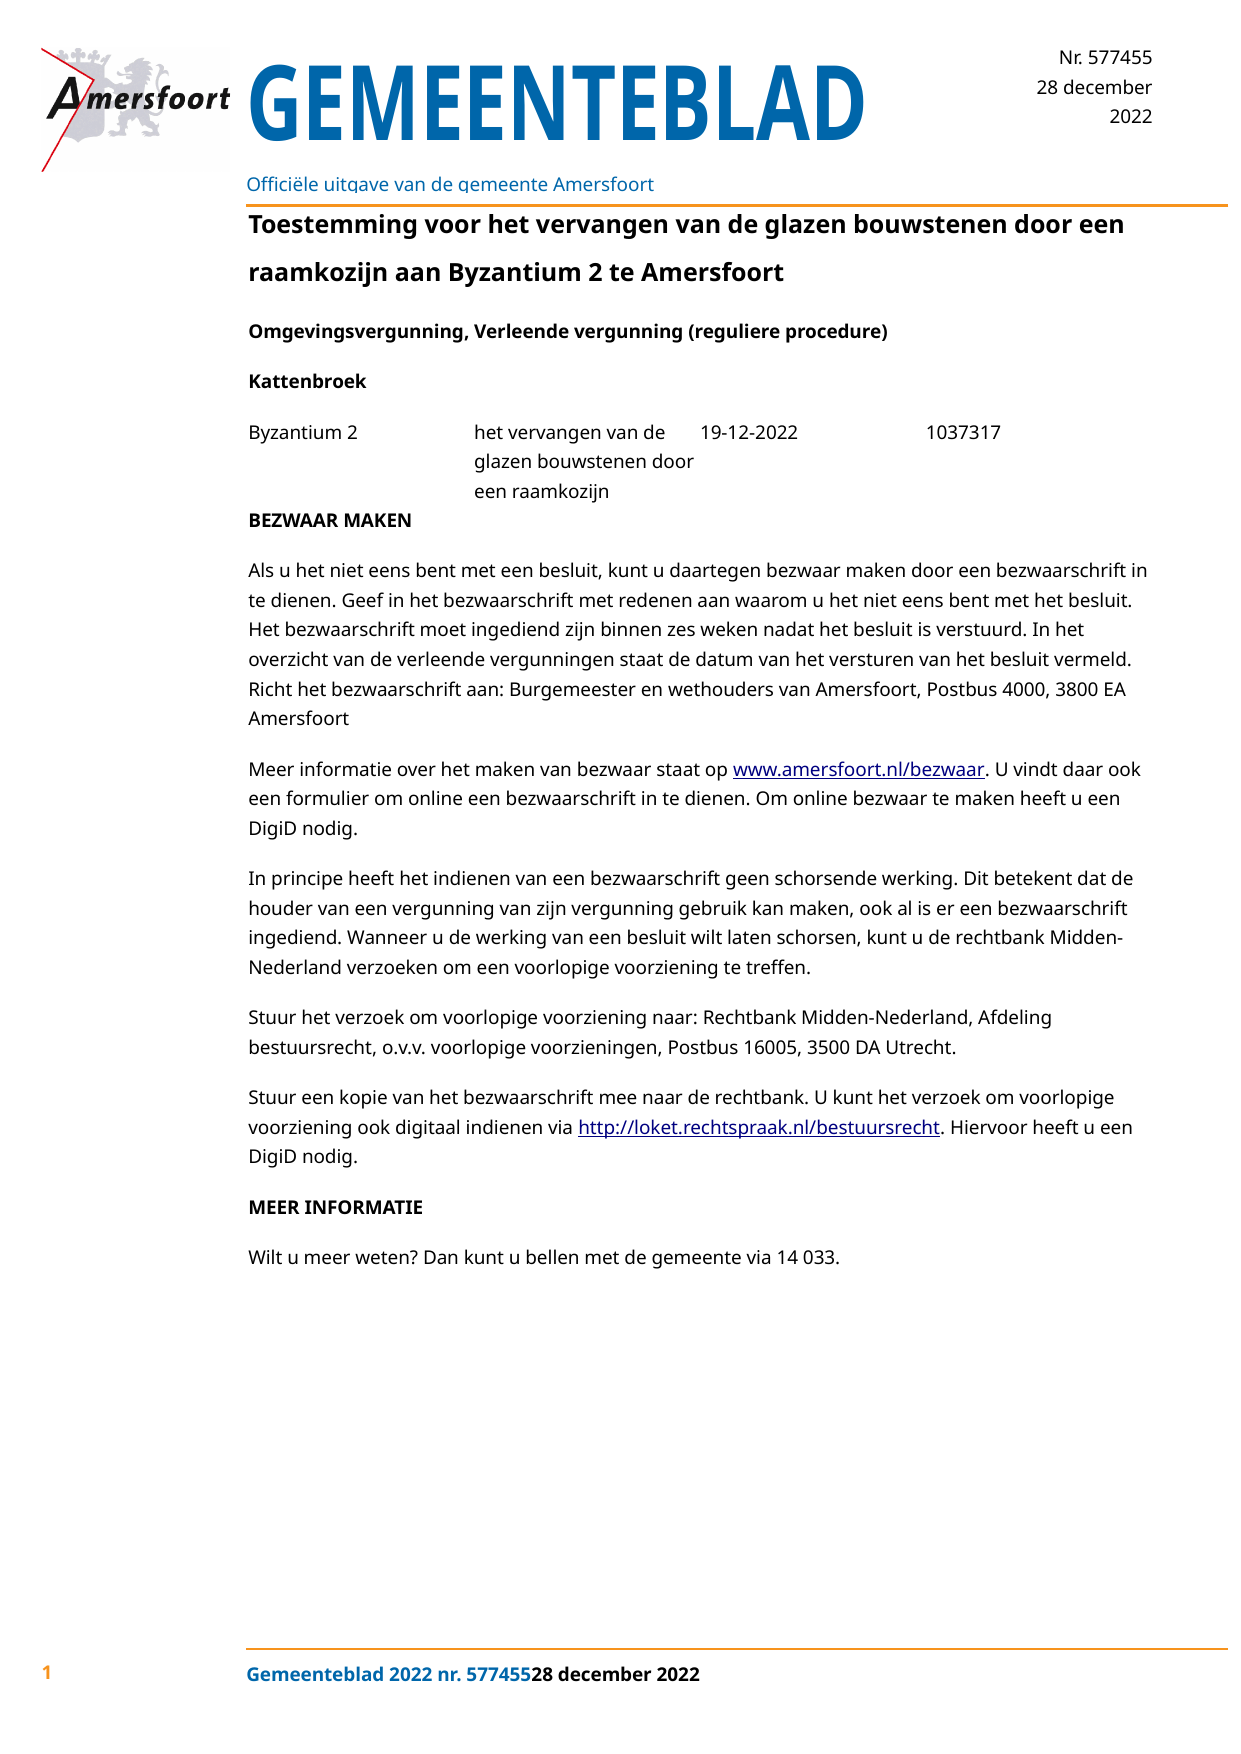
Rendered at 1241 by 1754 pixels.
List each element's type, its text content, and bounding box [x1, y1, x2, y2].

text Stuur het verzoek om voorlopige voorziening naar: Rechtbank Midden-Nederland, Afdeling bestuursrecht, o.v.v. voorlopige voorzieningen, Postbus 16005, 3500 DA Utrecht. [248, 1004, 1152, 1060]
table_header 19-12-2022 [700, 419, 926, 504]
table_header Byzantium 2 [248, 419, 474, 504]
text Toestemming voor het vervangen van de glazen bouwstenen door een raamkozijn aan Byzantium 2 te Amersfoort [248, 207, 1152, 288]
text Als u het niet eens bent met een besluit, kunt u daartegen bezwaar maken door een bezwaarschrift in te dienen. Geef in het bezwaarschrift met redenen aan waarom u het niet eens bent met het besluit. Het bezwaarschrift moet ingediend zijn binnen zes weken nadat het besluit is verstuurd. In het overzicht van de verleende vergunningen staat de datum van het versturen van het besluit vermeld. Richt het bezwaarschrift aan: Burgemeester en wethouders van Amersfoort, Postbus 4000, 3800 EA Amersfoort [248, 557, 1152, 731]
picture [41, 47, 231, 172]
table_header 1037317 [926, 419, 1152, 504]
text Meer informatie over het maken van bezwaar staat op www.amersfoort.nl/bezwaar. U vindt daar ook een formulier om online een bezwaarschrift in te dienen. Om online bezwaar te maken heeft u een DigiD nodig. [248, 756, 1152, 841]
text Omgevingsvergunning, Verleende vergunning (reguliere procedure) [248, 318, 1152, 344]
text Kattenbroek [248, 368, 1152, 394]
text MEER INFORMATIE [248, 1194, 1152, 1220]
text In principe heeft het indienen van een bezwaarschrift geen schorsende werking. Dit betekent dat de houder van een vergunning van zijn vergunning gebruik kan maken, ook al is er een bezwaarschrift ingediend. Wanneer u de werking van een besluit wilt laten schorsen, kunt u de rechtbank Midden-Nederland verzoeken om een voorlopige voorziening te treffen. [248, 865, 1152, 980]
text Stuur een kopie van het bezwaarschrift mee naar de rechtbank. U kunt het verzoek om voorlopige voorziening ook digitaal indienen via http://loket.rechtspraak.nl/bestuursrecht. Hiervoor heeft u een DigiD nodig. [248, 1084, 1152, 1169]
text BEZWAAR MAKEN [248, 507, 1152, 533]
text Wilt u meer weten? Dan kunt u bellen met de gemeente via 14 033. [248, 1244, 1152, 1270]
table_header het vervangen van de glazen bouwstenen door een raamkozijn [474, 419, 700, 504]
